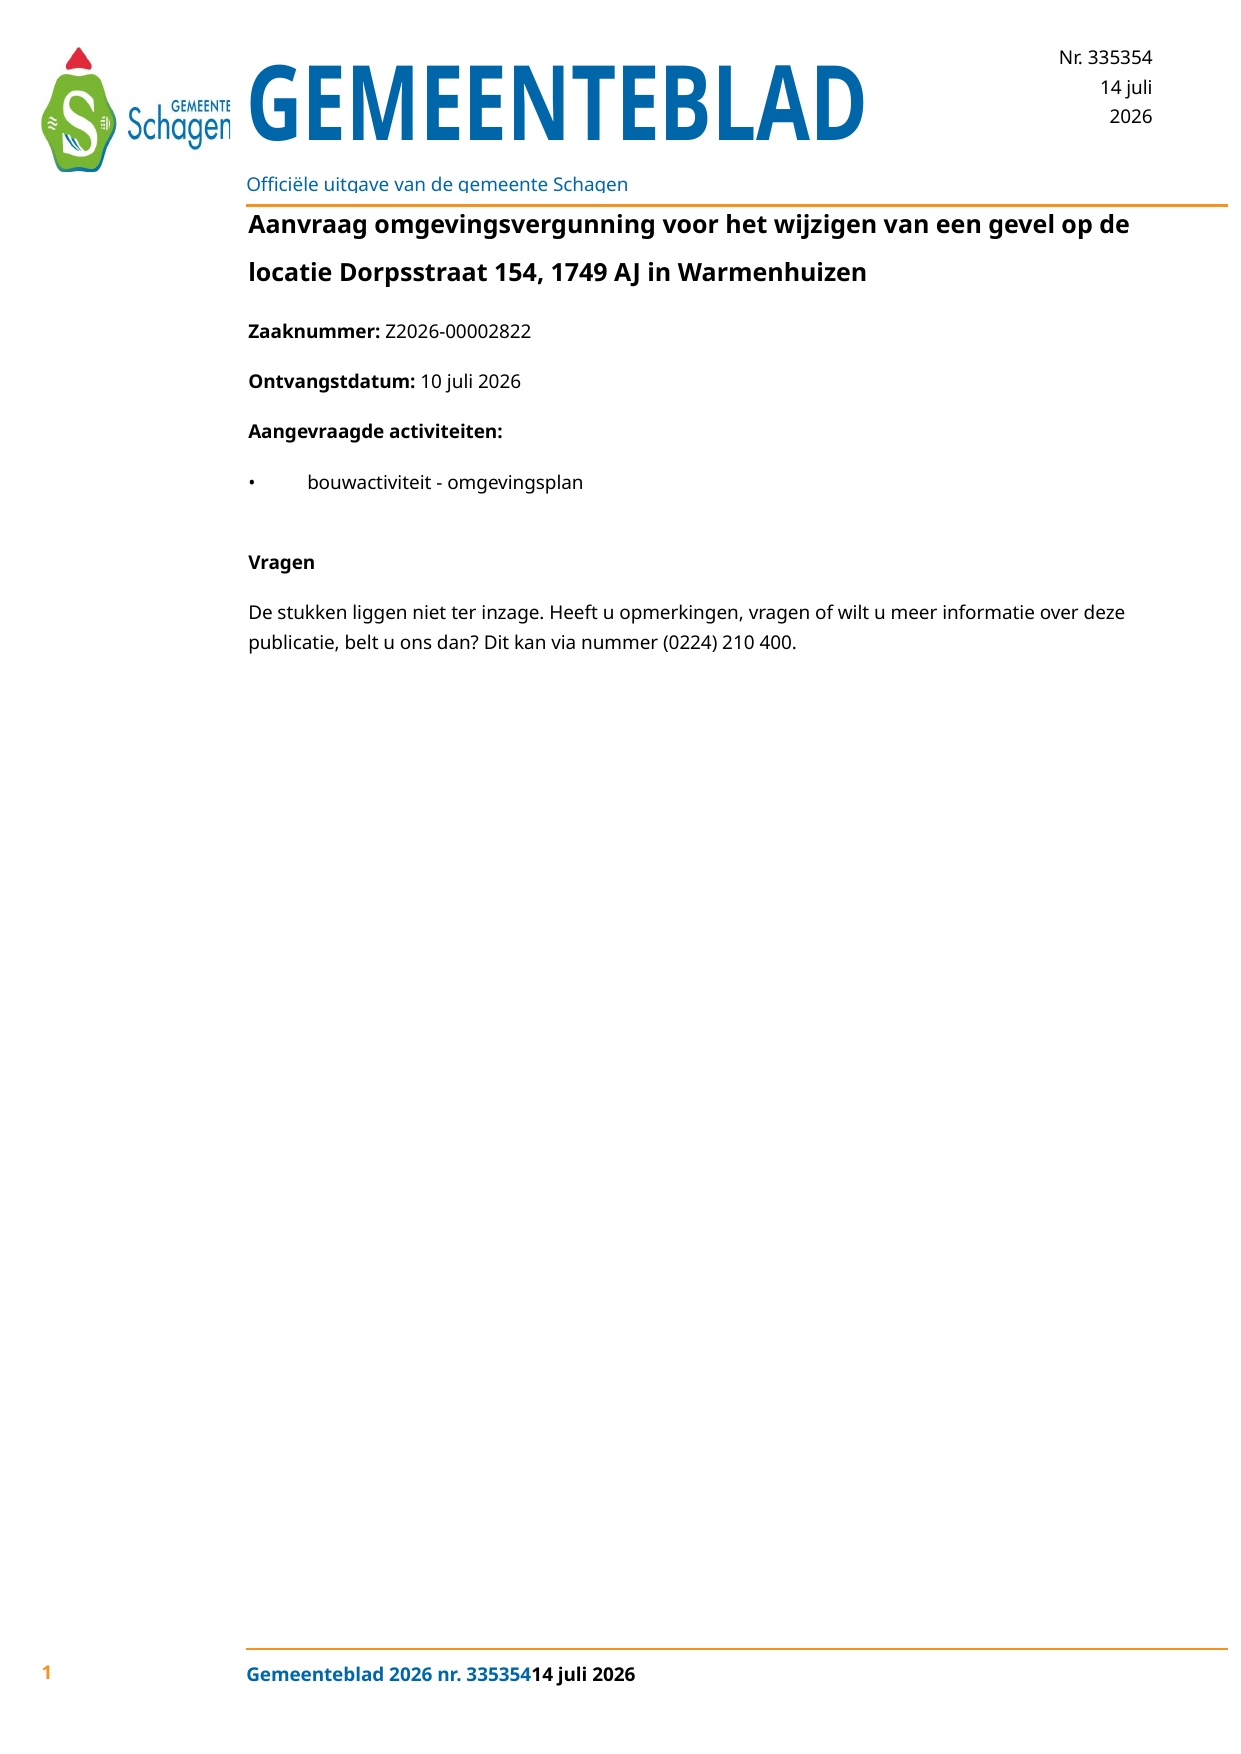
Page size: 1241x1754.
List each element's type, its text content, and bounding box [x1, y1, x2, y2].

text Zaaknummer: Z2026-00002822 [248, 318, 1152, 344]
text Ontvangstdatum: 10 juli 2026 [248, 368, 1152, 394]
text Vragen [248, 549, 1152, 575]
text De stukken liggen niet ter inzage. Heeft u opmerkingen, vragen of wilt u meer informatie over deze publicatie, belt u ons dan? Dit kan via nummer (0224) 210 400. [248, 599, 1152, 655]
text Aangevraagde activiteiten: [248, 419, 1152, 444]
list bouwactiviteit - omgevingsplan [248, 469, 1152, 495]
picture [41, 47, 231, 172]
text Aanvraag omgevingsvergunning voor het wijzigen van een gevel op de locatie Dorpsstraat 154, 1749 AJ in Warmenhuizen [248, 207, 1152, 288]
